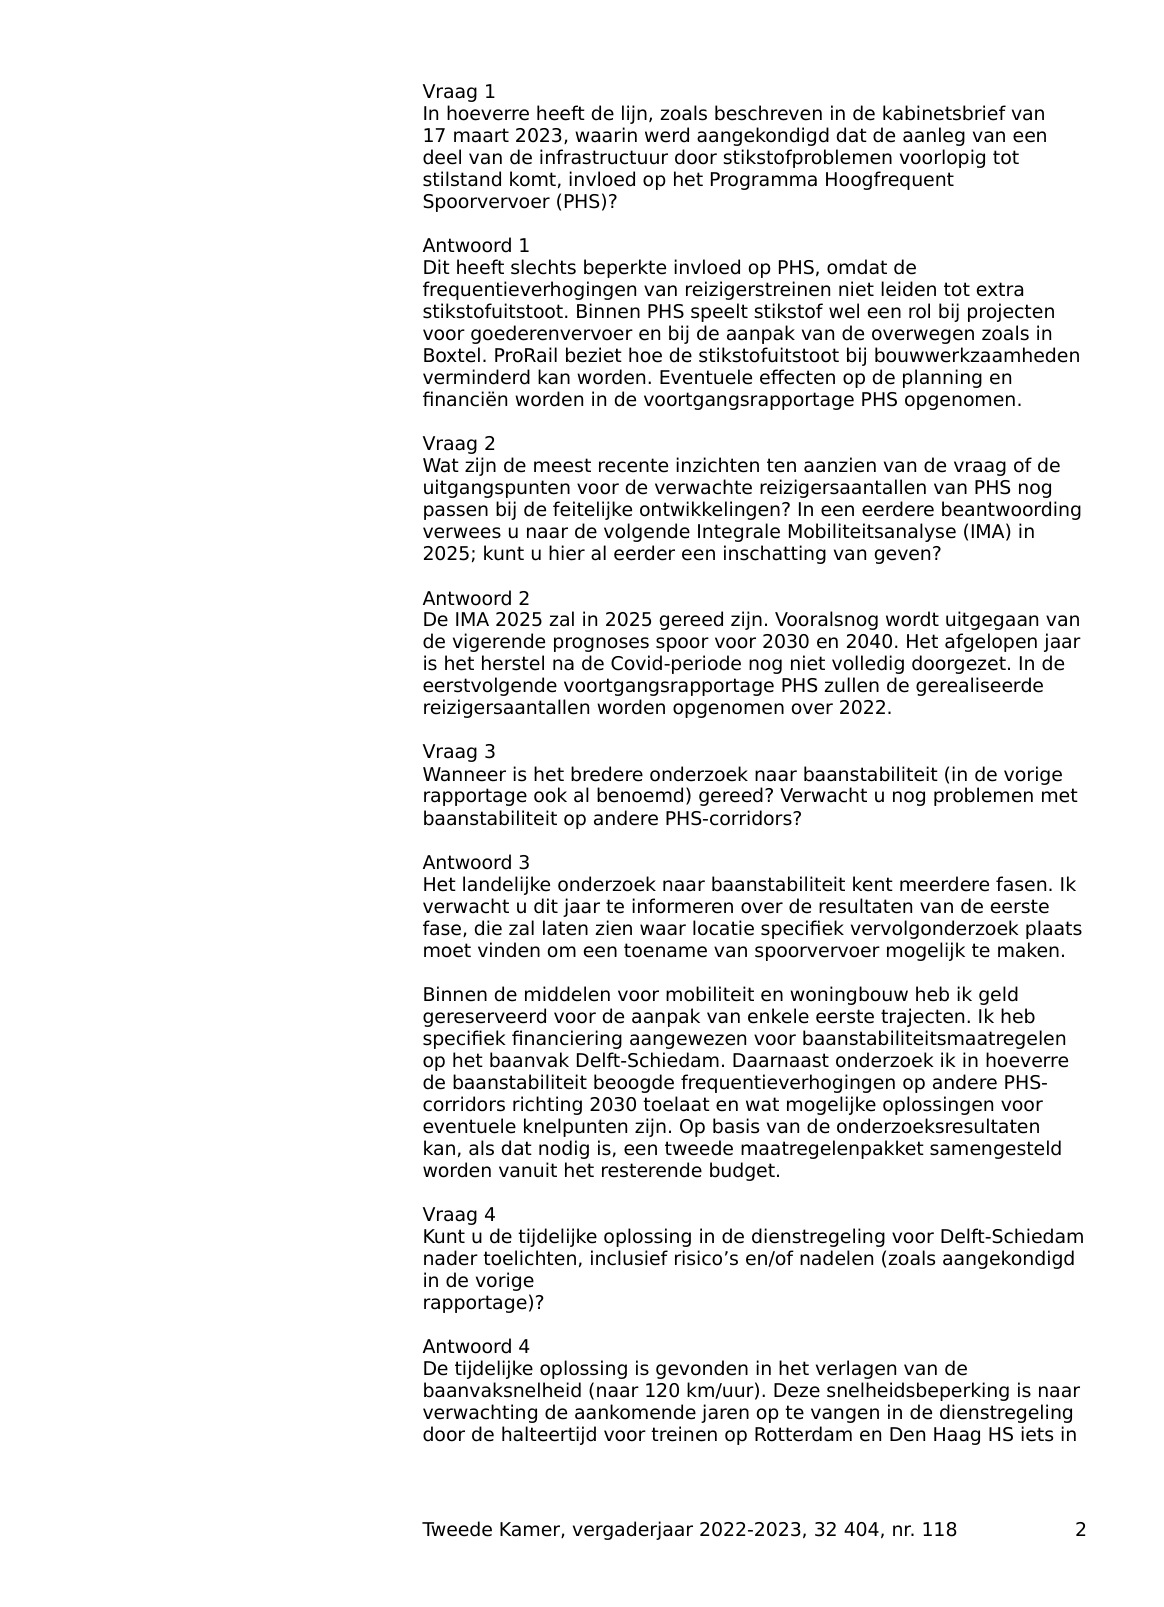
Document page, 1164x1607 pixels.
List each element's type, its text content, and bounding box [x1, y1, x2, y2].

text Kunt u de tijdelijke oplossing in de dienstregeling voor Delft-Schiedam nader toelichten, inclusief risico’s en/of nadelen (zoals aangekondigd in de vorige [422, 1226, 1087, 1292]
text Antwoord 2 [422, 587, 1087, 609]
text Wanneer is het bredere onderzoek naar baanstabiliteit (in de vorige rapportage ook al benoemd) gereed? Verwacht u nog problemen met baanstabiliteit op andere PHS-corridors? [422, 763, 1087, 829]
text Vraag 3 [422, 741, 1087, 763]
text Vraag 1 [422, 81, 1087, 103]
text Dit heeft slechts beperkte invloed op PHS, omdat de frequentieverhogingen van reizigerstreinen niet leiden tot extra stikstofuitstoot. Binnen PHS speelt stikstof wel een rol bij projecten voor goederenvervoer en bij de aanpak van de overwegen zoals in Boxtel. ProRail beziet hoe de stikstofuitstoot bij bouwwerkzaamheden verminderd kan worden. Eventuele effecten op de planning en financiën worden in de voortgangsrapportage PHS opgenomen. [422, 257, 1087, 411]
text Antwoord 1 [422, 235, 1087, 257]
text Antwoord 4 [422, 1336, 1087, 1358]
text In hoeverre heeft de lijn, zoals beschreven in de kabinetsbrief van 17 maart 2023, waarin werd aangekondigd dat de aanleg van een deel van de infrastructuur door stikstofproblemen voorlopig tot stilstand komt, invloed op het Programma Hoogfrequent Spoorvervoer (PHS)? [422, 103, 1087, 213]
text Antwoord 3 [422, 852, 1087, 873]
text De tijdelijke oplossing is gevonden in het verlagen van de baanvaksnelheid (naar 120 km/uur). Deze snelheidsbeperking is naar verwachting de aankomende jaren op te vangen in de dienstregeling door de halteertijd voor treinen op Rotterdam en Den Haag HS iets in [422, 1358, 1087, 1446]
text rapportage)? [422, 1292, 1087, 1313]
text Vraag 4 [422, 1204, 1087, 1226]
text Het landelijke onderzoek naar baanstabiliteit kent meerdere fasen. Ik verwacht u dit jaar te informeren over de resultaten van de eerste fase, die zal laten zien waar locatie specifiek vervolgonderzoek plaats moet vinden om een toename van spoorvervoer mogelijk te maken. [422, 873, 1087, 961]
text Wat zijn de meest recente inzichten ten aanzien van de vraag of de uitgangspunten voor de verwachte reizigersaantallen van PHS nog passen bij de feitelijke ontwikkelingen? In een eerdere beantwoording verwees u naar de volgende Integrale Mobiliteitsanalyse (IMA) in 2025; kunt u hier al eerder een inschatting van geven? [422, 455, 1087, 565]
text Binnen de middelen voor mobiliteit en woningbouw heb ik geld gereserveerd voor de aanpak van enkele eerste trajecten. Ik heb specifiek financiering aangewezen voor baanstabiliteitsmaatregelen op het baanvak Delft-Schiedam. Daarnaast onderzoek ik in hoeverre de baanstabiliteit beoogde frequentieverhogingen op andere PHS-corridors richting 2030 toelaat en wat mogelijke oplossingen voor eventuele knelpunten zijn. Op basis van de onderzoeksresultaten kan, als dat nodig is, een tweede maatregelenpakket samengesteld worden vanuit het resterende budget. [422, 984, 1087, 1181]
text De IMA 2025 zal in 2025 gereed zijn. Vooralsnog wordt uitgegaan van de vigerende prognoses spoor voor 2030 en 2040. Het afgelopen jaar is het herstel na de Covid-periode nog niet volledig doorgezet. In de eerstvolgende voortgangsrapportage PHS zullen de gerealiseerde reizigersaantallen worden opgenomen over 2022. [422, 609, 1087, 719]
text Vraag 2 [422, 433, 1087, 455]
